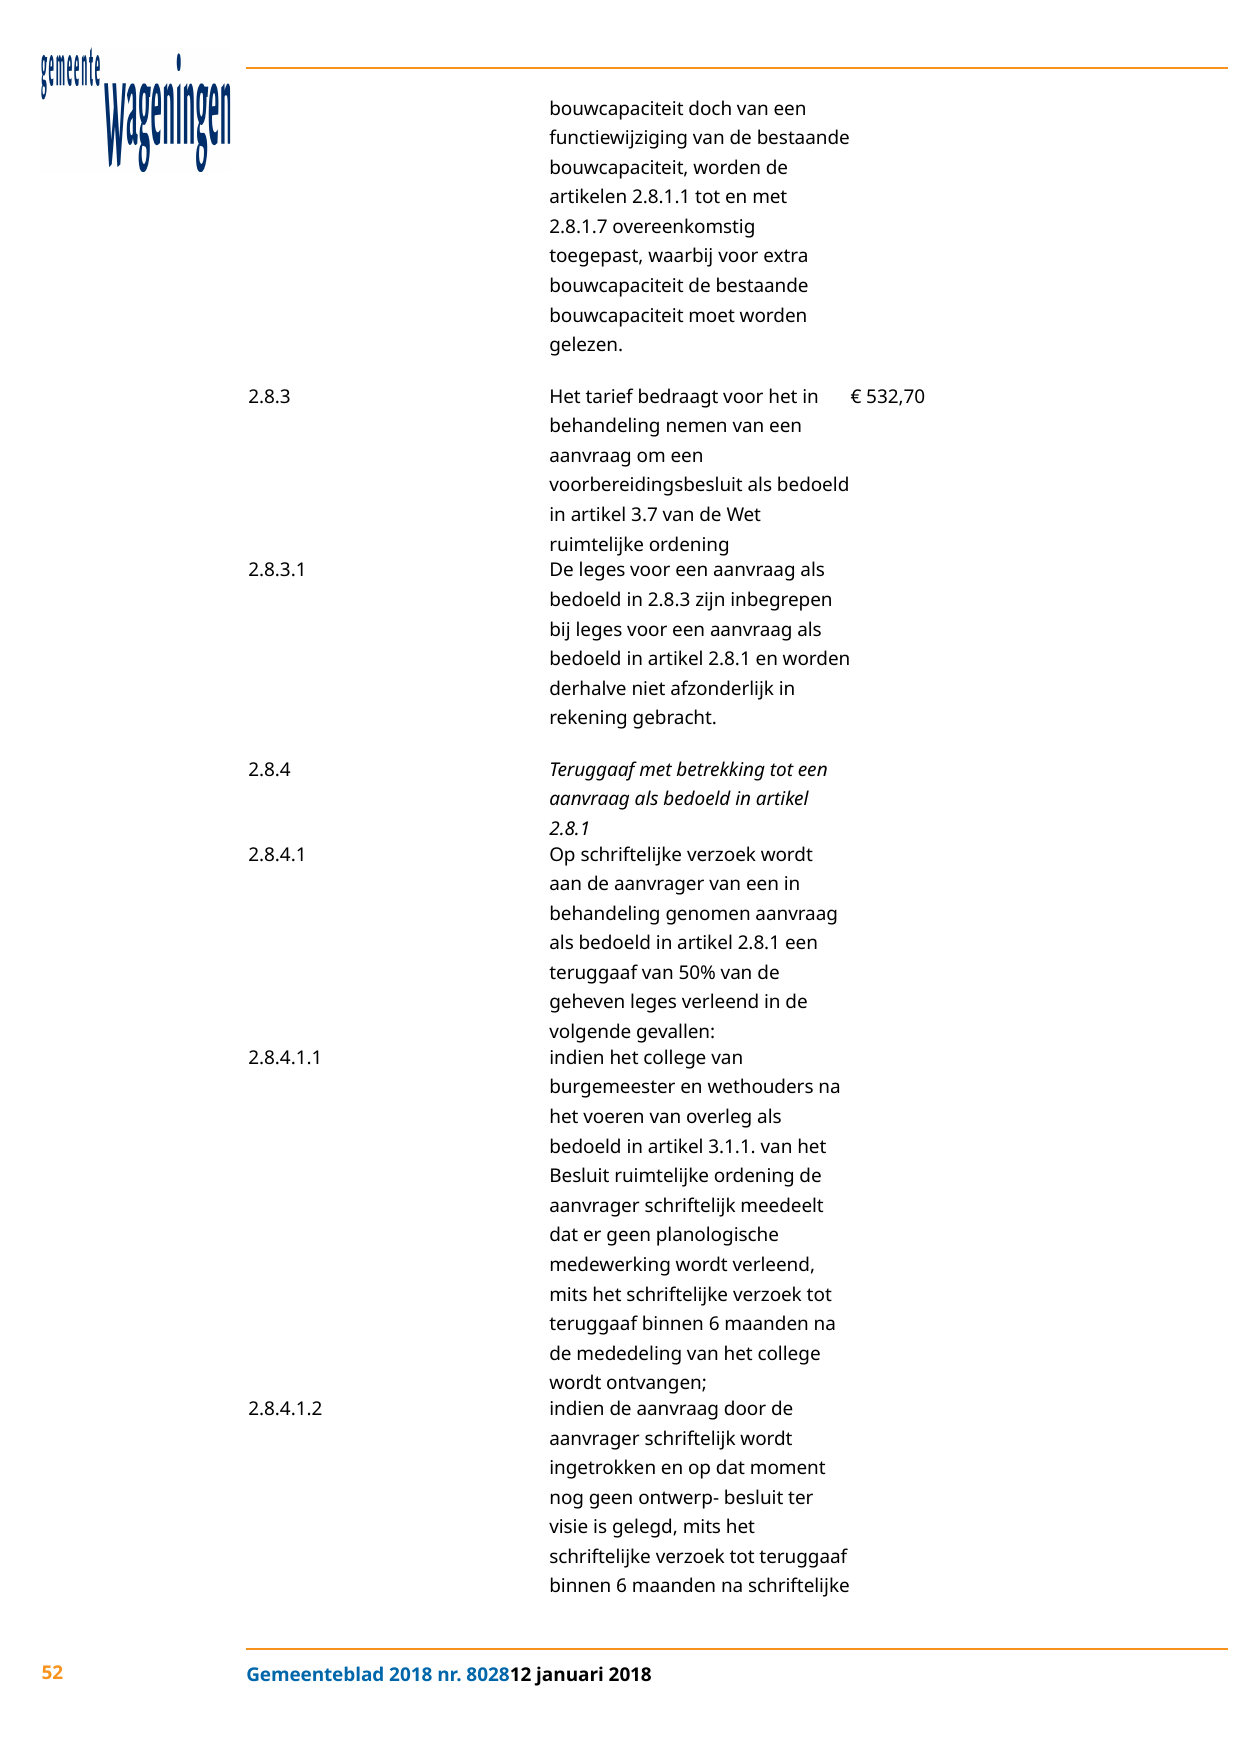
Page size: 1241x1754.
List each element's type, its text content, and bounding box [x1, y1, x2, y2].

table_cell € 532,70 [850, 383, 1152, 557]
table_cell 2.8.4.1 [248, 841, 549, 1044]
table_cell 2.8.3.1 [248, 557, 549, 730]
table_cell 2.8.4.1.1 [248, 1044, 549, 1395]
table_cell [850, 841, 1152, 1044]
table_cell [549, 357, 850, 383]
table_cell indien het college van burgemeester en wethouders na het voeren van overleg als bedoeld in artikel 3.1.1. van het Besluit ruimtelijke ordening de aanvrager schriftelijk meedeelt dat er geen planologische medewerking wordt verleend, mits het schriftelijke verzoek tot teruggaaf binnen 6 maanden na de mededeling van het college wordt ontvangen; [549, 1044, 850, 1395]
table_cell [850, 1395, 1152, 1598]
table_cell [850, 756, 1152, 841]
table_cell [850, 557, 1152, 730]
table_cell [850, 1044, 1152, 1395]
table_cell Het tarief bedraagt voor het in behandeling nemen van een aanvraag om een voorbereidingsbesluit als bedoeld in artikel 3.7 van de Wet ruimtelijke ordening [549, 383, 850, 557]
table_cell bouwcapaciteit doch van een functiewijziging van de bestaande bouwcapaciteit, worden de artikelen 2.8.1.1 tot en met 2.8.1.7 overeenkomstig toegepast, waarbij voor extra bouwcapaciteit de bestaande bouwcapaciteit moet worden gelezen. [549, 95, 850, 357]
table_cell [850, 357, 1152, 383]
table_cell Teruggaaf met betrekking tot een aanvraag als bedoeld in artikel 2.8.1 [549, 756, 850, 841]
table_cell [248, 95, 549, 357]
table_cell [850, 95, 1152, 357]
table_cell Op schriftelijke verzoek wordt aan de aanvrager van een in behandeling genomen aanvraag als bedoeld in artikel 2.8.1 een teruggaaf van 50% van de geheven leges verleend in de volgende gevallen: [549, 841, 850, 1044]
table_cell 2.8.4.1.2 [248, 1395, 549, 1598]
table_cell 2.8.3 [248, 383, 549, 557]
table_cell De leges voor een aanvraag als bedoeld in 2.8.3 zijn inbegrepen bij leges voor een aanvraag als bedoeld in artikel 2.8.1 en worden derhalve niet afzonderlijk in rekening gebracht. [549, 557, 850, 730]
picture [41, 47, 231, 172]
table_cell [248, 730, 549, 756]
table_cell 2.8.4 [248, 756, 549, 841]
table_cell [248, 357, 549, 383]
table_cell [850, 730, 1152, 756]
table_cell indien de aanvraag door de aanvrager schriftelijk wordt ingetrokken en op dat moment nog geen ontwerp- besluit ter visie is gelegd, mits het schriftelijke verzoek tot teruggaaf binnen 6 maanden na schriftelijke [549, 1395, 850, 1598]
table_cell [549, 730, 850, 756]
